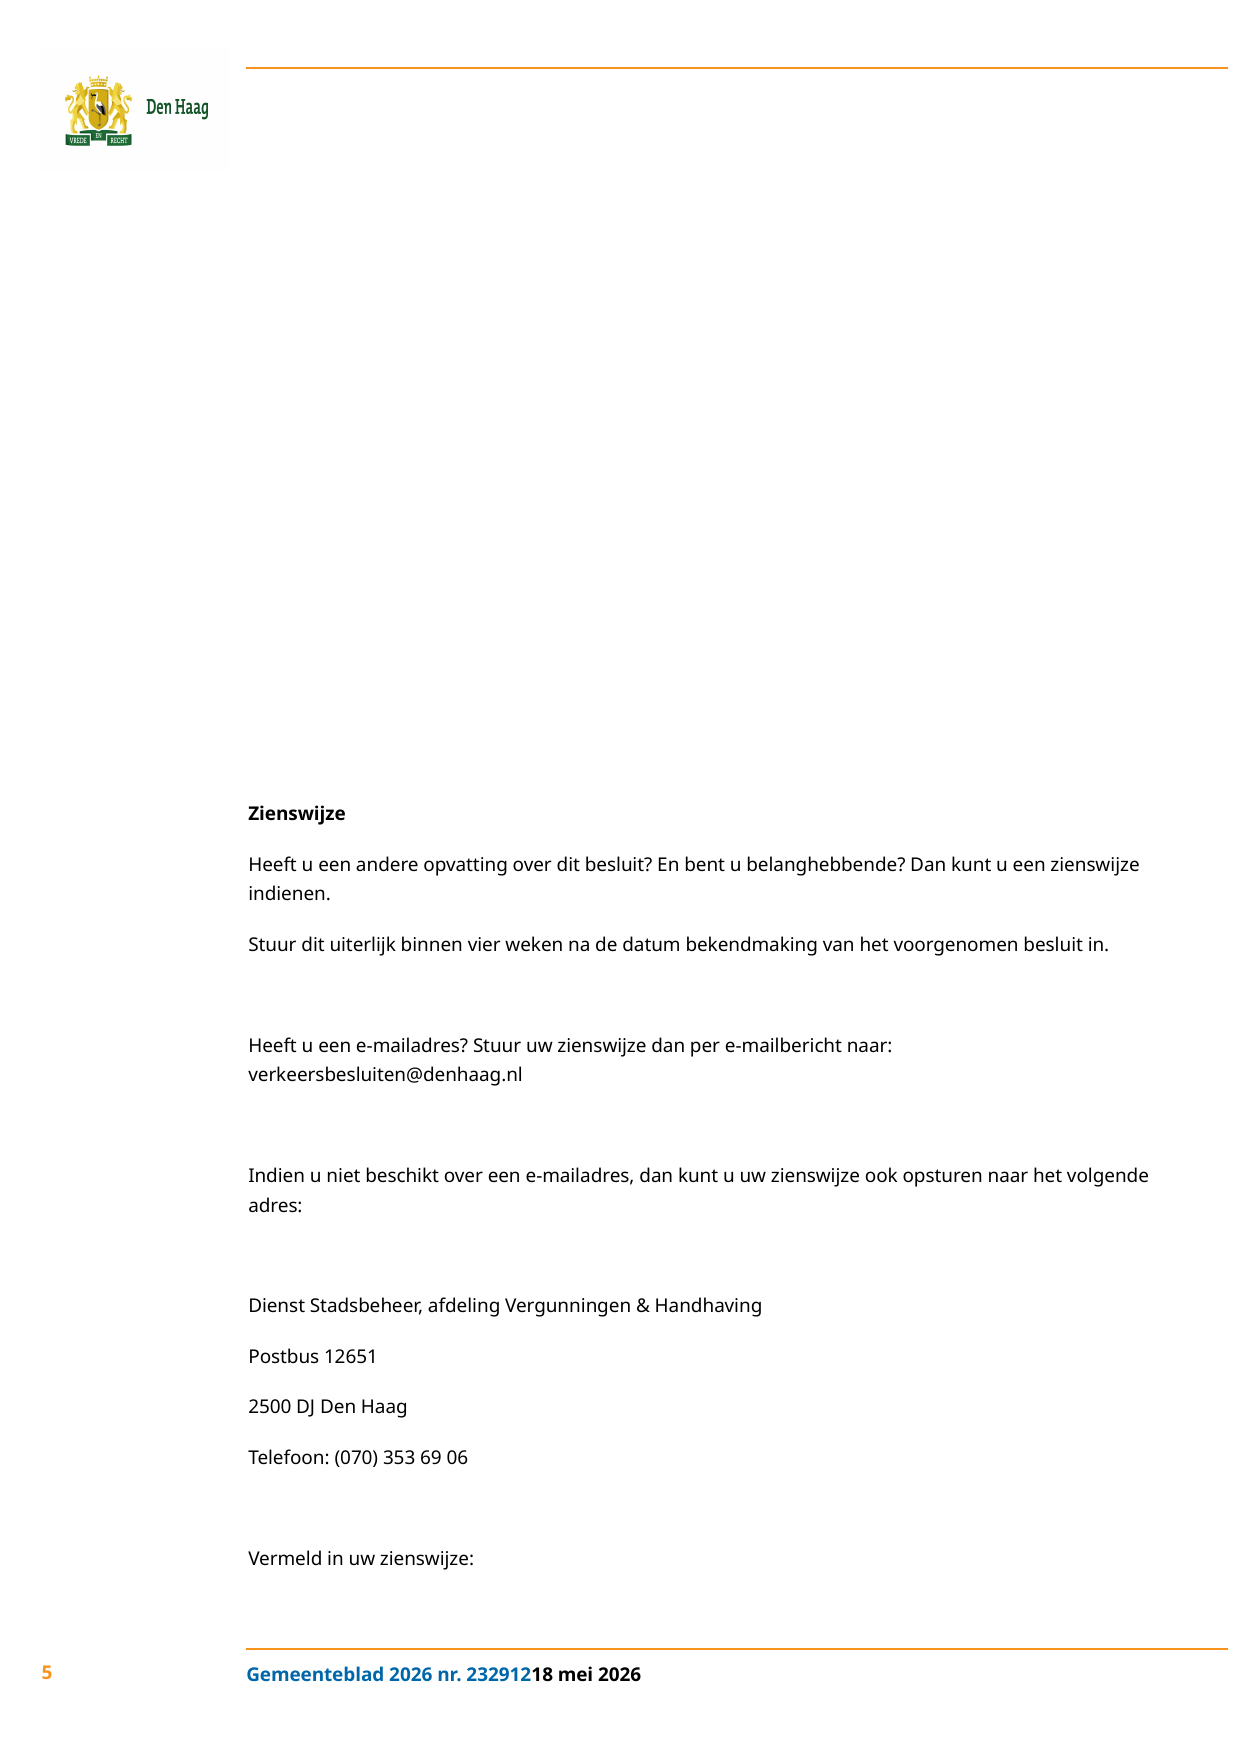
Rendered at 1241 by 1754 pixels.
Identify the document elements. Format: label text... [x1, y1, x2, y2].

text Zienswijze [248, 801, 1152, 826]
text Heeft u een andere opvatting over dit besluit? En bent u belanghebbende? Dan kunt u een zienswijze indienen. [248, 851, 1152, 906]
text Dienst Stadsbeheer, afdeling Vergunningen & Handhaving [248, 1293, 1152, 1318]
text Vermeld in uw zienswijze: [248, 1545, 1152, 1571]
text Heeft u een e-mailadres? Stuur uw zienswijze dan per e-mailbericht naar: verkeersbesluiten@denhaag.nl [248, 1032, 1152, 1087]
text Telefoon: (070) 353 69 06 [248, 1444, 1152, 1470]
text Indien u niet beschikt over een e-mailadres, dan kunt u uw zienswijze ook opsturen naar het volgende adres: [248, 1162, 1152, 1218]
text Postbus 12651 [248, 1343, 1152, 1369]
picture [41, 47, 231, 172]
text 2500 DJ Den Haag [248, 1393, 1152, 1419]
text Stuur dit uiterlijk binnen vier weken na de datum bekendmaking van het voorgenomen besluit in. [248, 931, 1152, 957]
